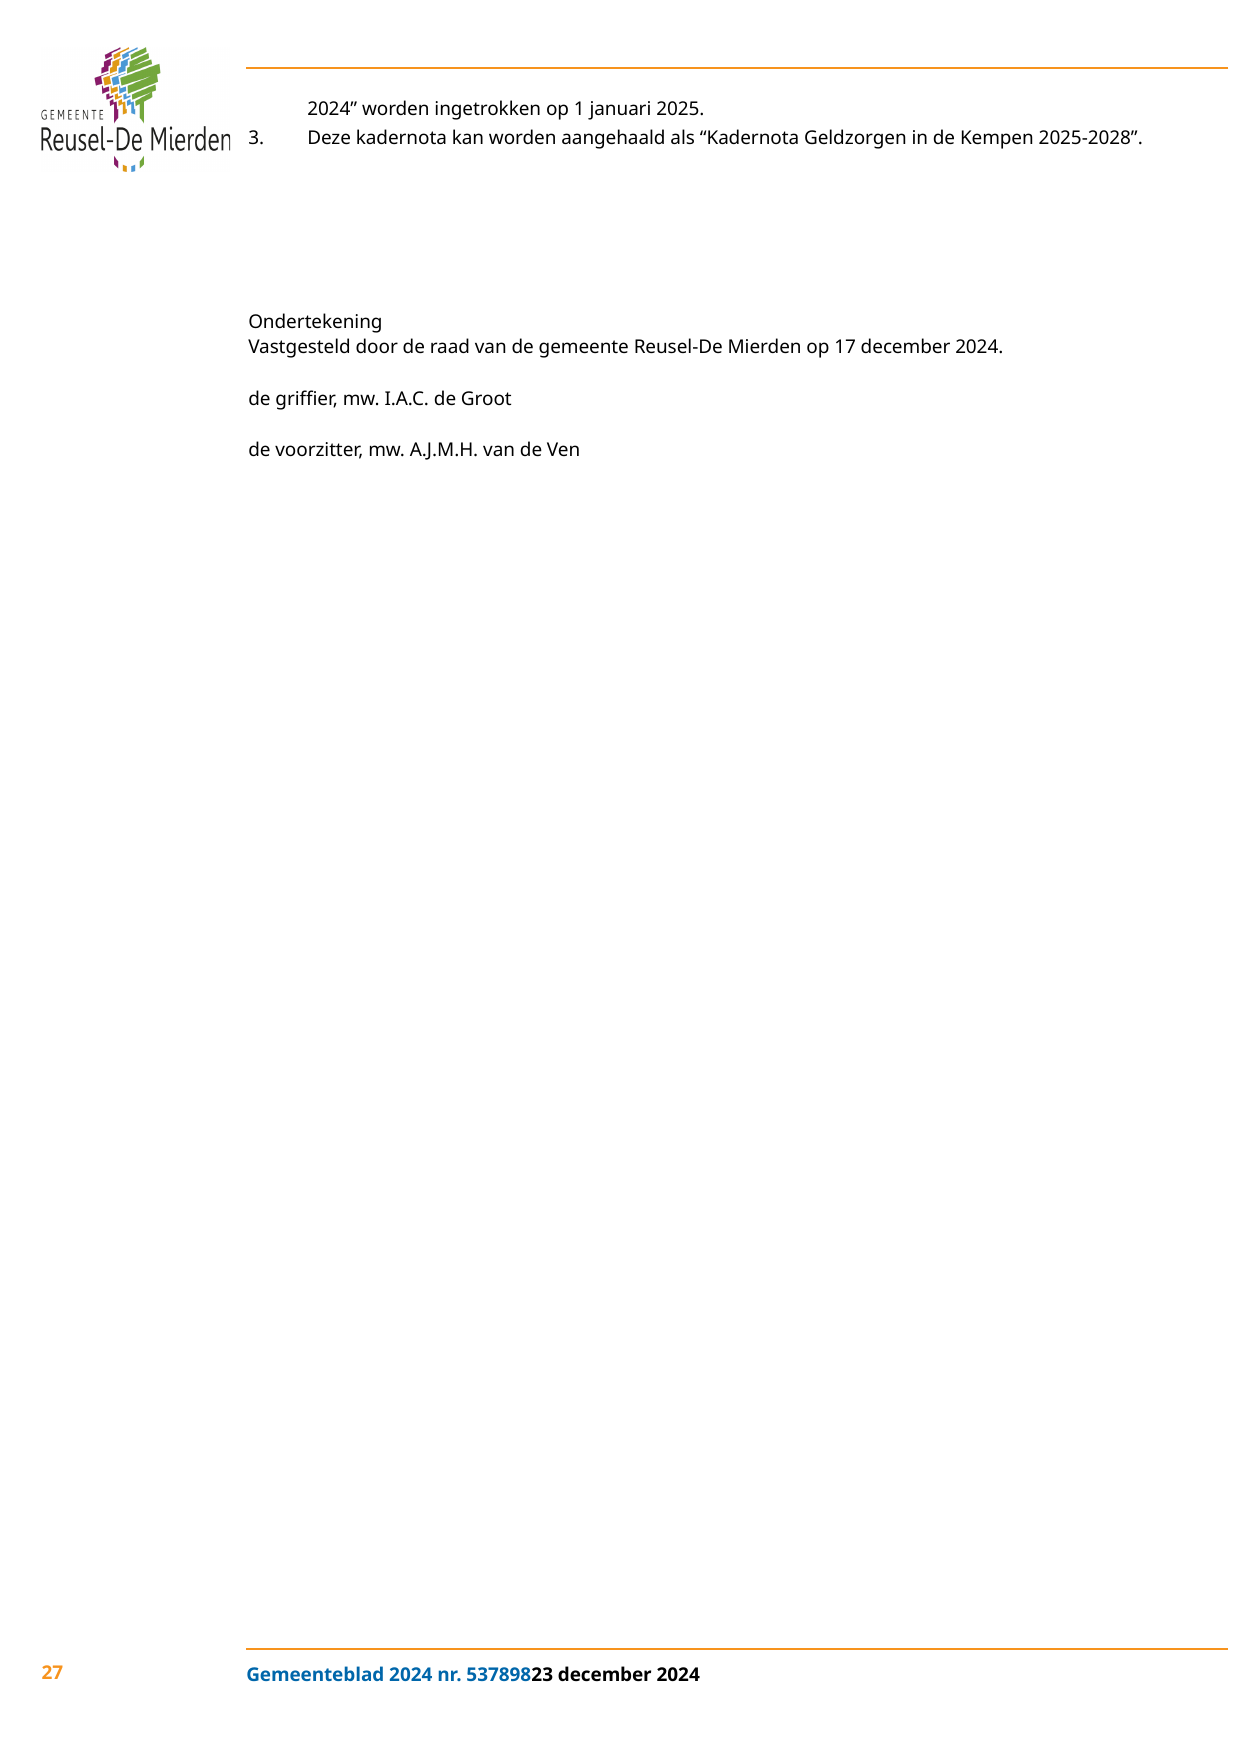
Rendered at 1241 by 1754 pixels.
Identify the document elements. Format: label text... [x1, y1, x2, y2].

text de voorzitter, mw. A.J.M.H. van de Ven [248, 437, 1152, 462]
text Ondertekening [248, 308, 1152, 334]
text Vastgesteld door de raad van de gemeente Reusel-De Mierden op 17 december 2024. [248, 334, 1152, 359]
list Deze kadernota kan worden aangehaald als “Kadernota Geldzorgen in de Kempen 2025-2028”. [248, 124, 1152, 150]
picture [41, 47, 231, 172]
list 2024” worden ingetrokken op 1 januari 2025. [248, 95, 1152, 121]
text de griffier, mw. I.A.C. de Groot [248, 385, 1152, 411]
